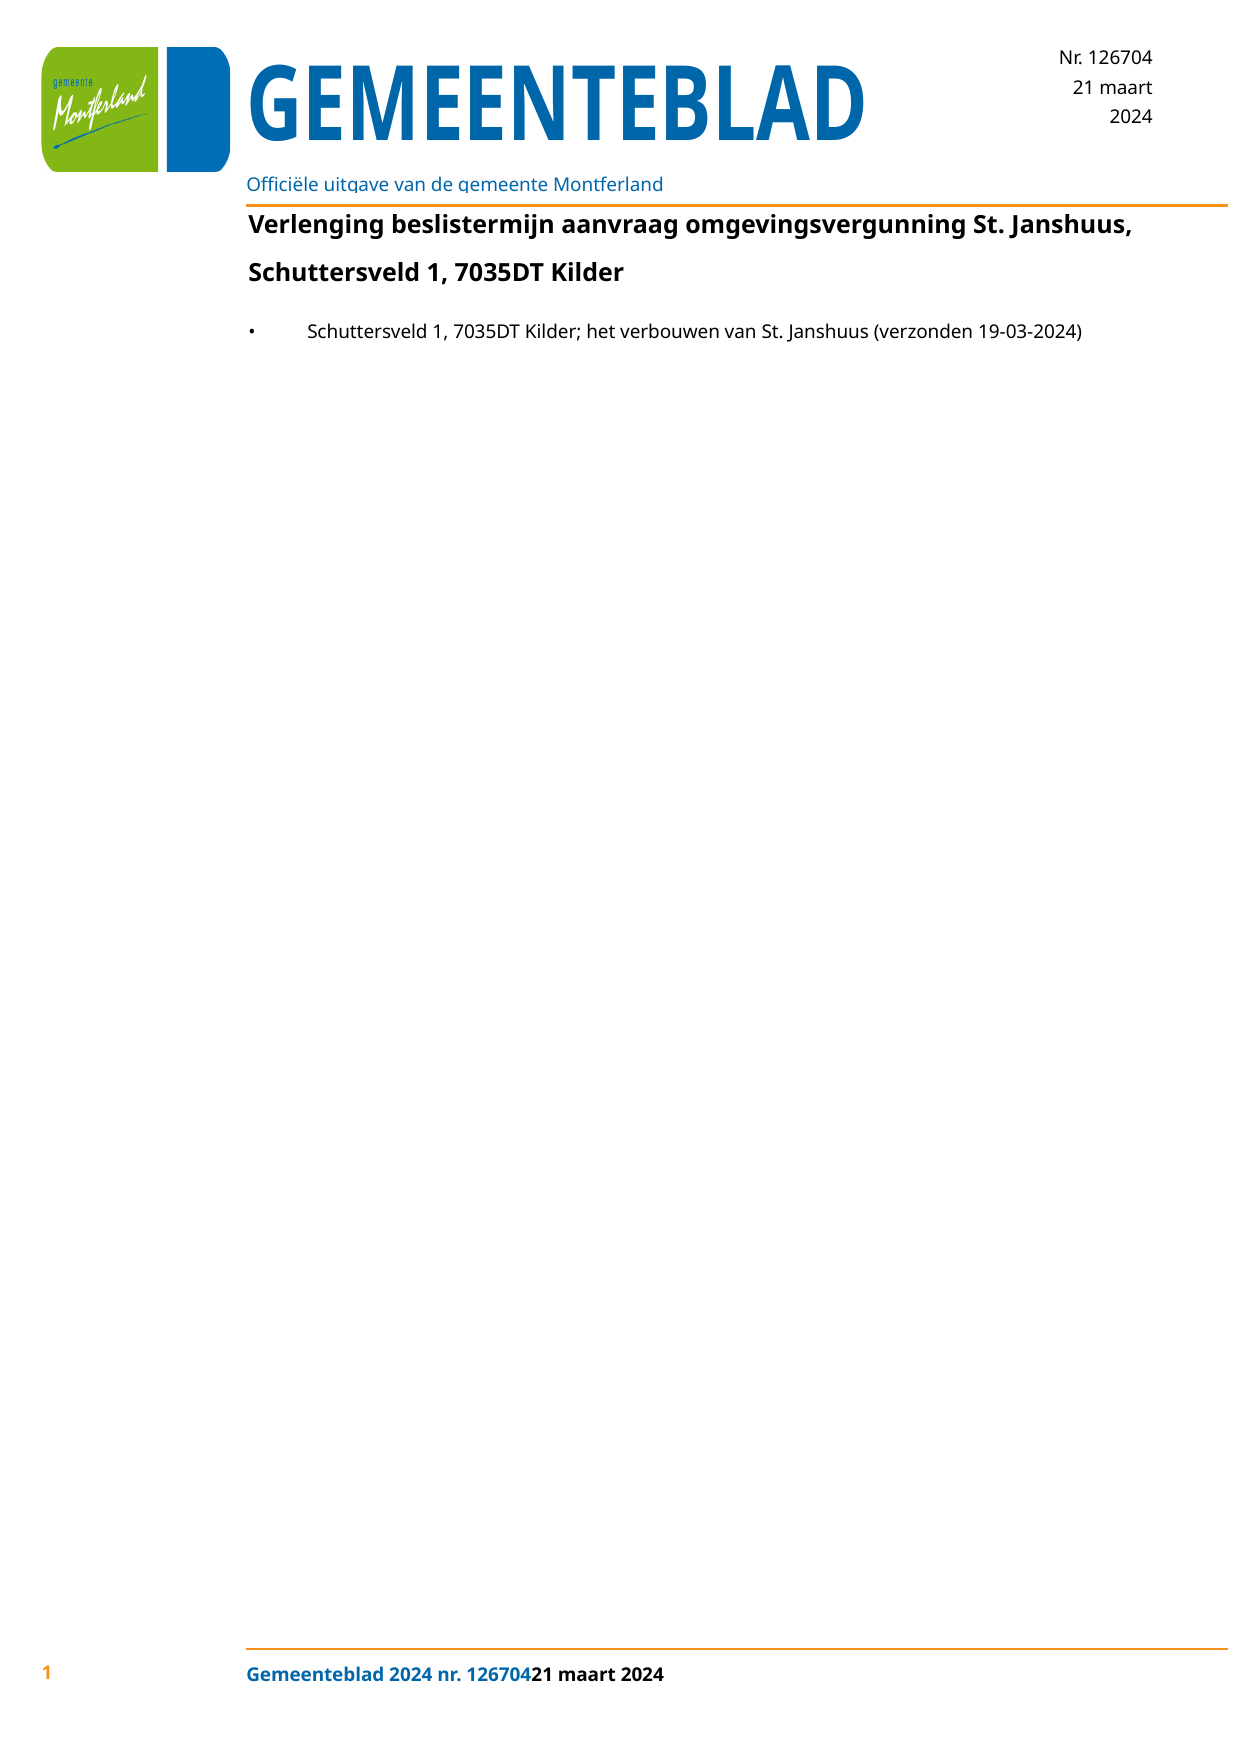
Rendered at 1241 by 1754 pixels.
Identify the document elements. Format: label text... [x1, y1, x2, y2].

text Verlenging beslistermijn aanvraag omgevingsvergunning St. Janshuus, Schuttersveld 1, 7035DT Kilder [248, 207, 1152, 288]
list Schuttersveld 1, 7035DT Kilder; het verbouwen van St. Janshuus (verzonden 19-03-2024) [248, 318, 1152, 344]
picture [41, 47, 231, 172]
